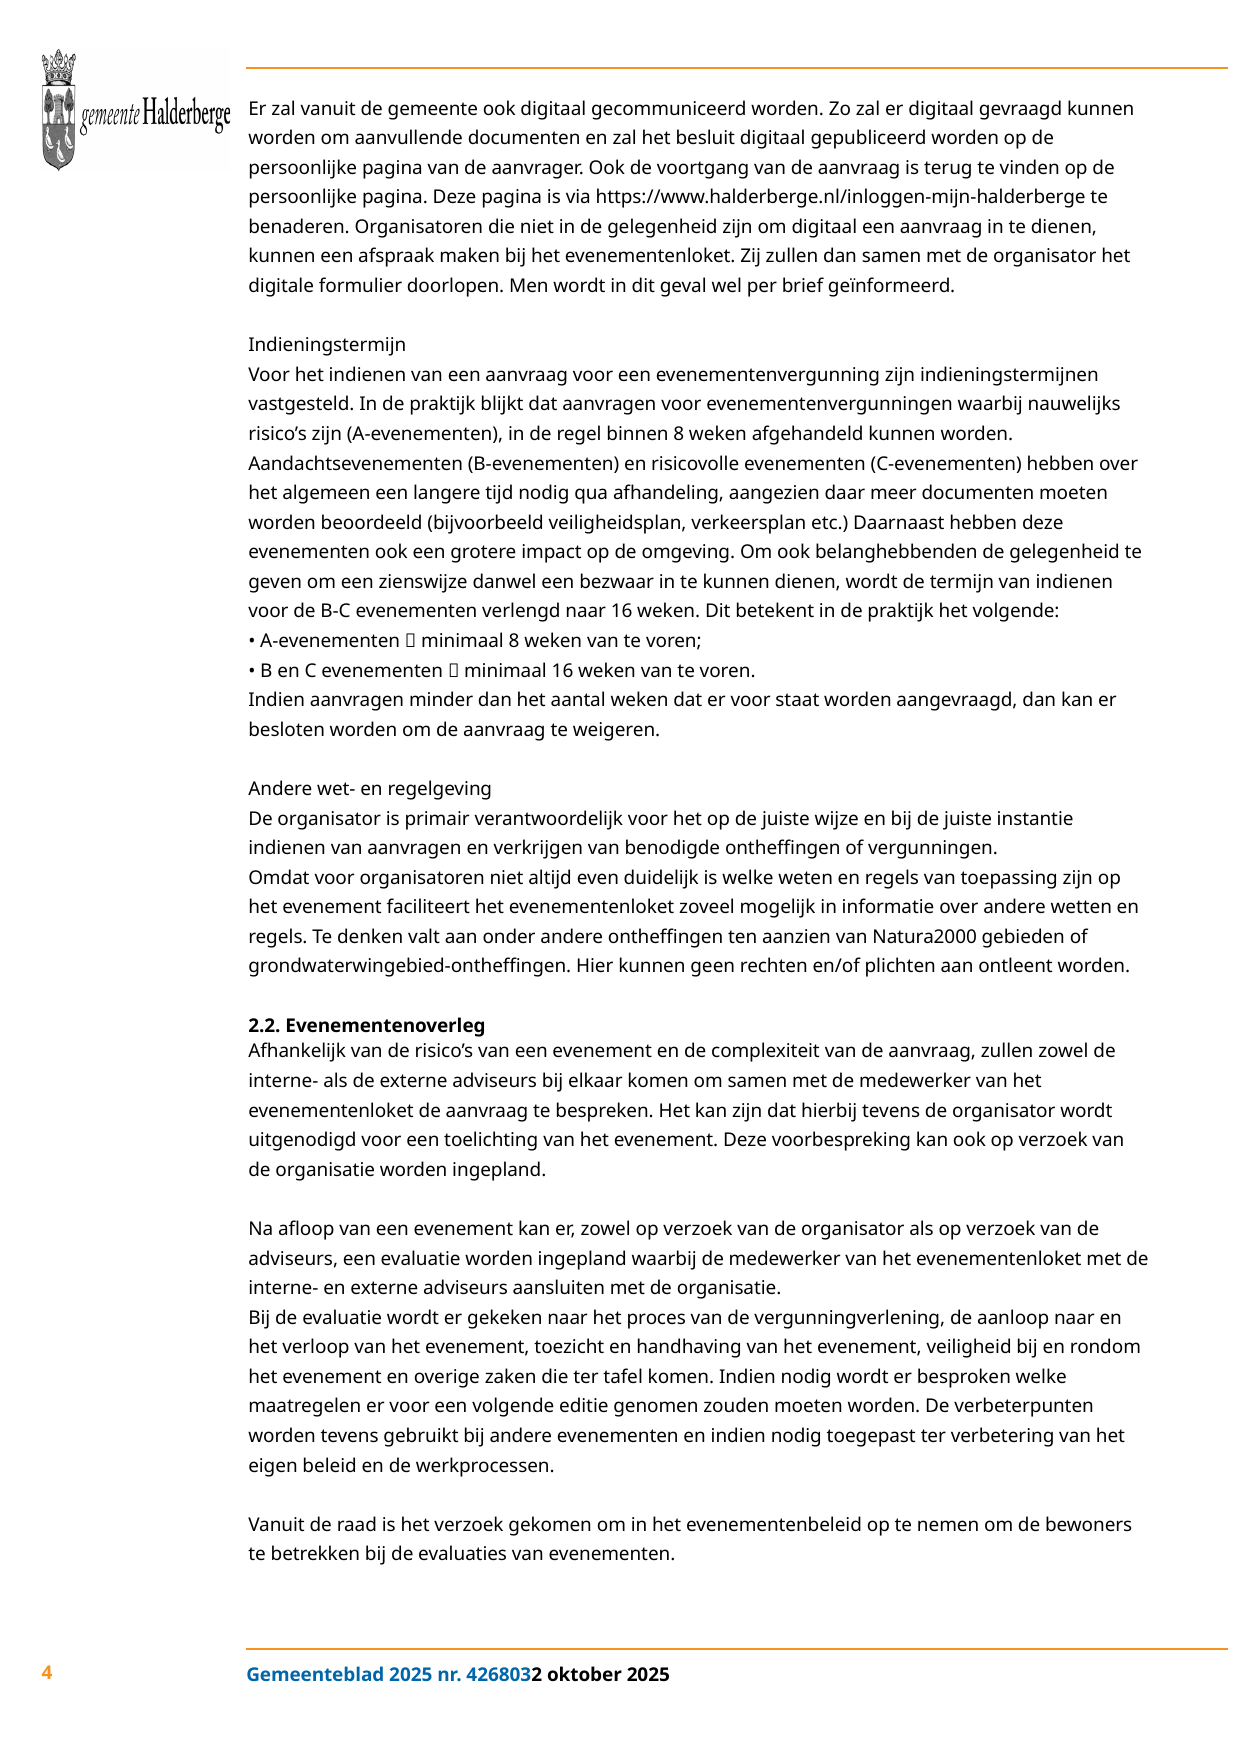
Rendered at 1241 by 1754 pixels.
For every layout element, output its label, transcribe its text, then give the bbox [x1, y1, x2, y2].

text Indieningstermijn [248, 331, 1152, 357]
text Afhankelijk van de risico’s van een evenement en de complexiteit van de aanvraag, zullen zowel de interne- als de externe adviseurs bij elkaar komen om samen met de medewerker van het evenementenloket de aanvraag te bespreken. Het kan zijn dat hierbij tevens de organisator wordt uitgenodigd voor een toelichting van het evenement. Deze voorbespreking kan ook op verzoek van de organisatie worden ingepland. [248, 1038, 1152, 1182]
text • B en C evenementen  minimaal 16 weken van te voren. [248, 657, 1152, 683]
text 2.2. Evenementenoverleg [248, 1012, 1152, 1038]
picture [41, 47, 231, 172]
text Omdat voor organisatoren niet altijd even duidelijk is welke weten en regels van toepassing zijn op het evenement faciliteert het evenementenloket zoveel mogelijk in informatie over andere wetten en regels. Te denken valt aan onder andere ontheffingen ten aanzien van Natura2000 gebieden of grondwaterwingebied-ontheffingen. Hier kunnen geen rechten en/of plichten aan ontleent worden. [248, 864, 1152, 978]
text Vanuit de raad is het verzoek gekomen om in het evenementenbeleid op te nemen om de bewoners te betrekken bij de evaluaties van evenementen. [248, 1511, 1152, 1566]
text Na afloop van een evenement kan er, zowel op verzoek van de organisator als op verzoek van de adviseurs, een evaluatie worden ingepland waarbij de medewerker van het evenementenloket met de interne- en externe adviseurs aansluiten met de organisatie. [248, 1215, 1152, 1300]
text Andere wet- en regelgeving [248, 775, 1152, 801]
text Er zal vanuit de gemeente ook digitaal gecommuniceerd worden. Zo zal er digitaal gevraagd kunnen worden om aanvullende documenten en zal het besluit digitaal gepubliceerd worden op de persoonlijke pagina van de aanvrager. Ook de voortgang van de aanvraag is terug te vinden op de persoonlijke pagina. Deze pagina is via https://www.halderberge.nl/inloggen-mijn-halderberge te benaderen. Organisatoren die niet in de gelegenheid zijn om digitaal een aanvraag in te dienen, kunnen een afspraak maken bij het evenementenloket. Zij zullen dan samen met de organisator het digitale formulier doorlopen. Men wordt in dit geval wel per brief geïnformeerd. [248, 95, 1152, 298]
text Bij de evaluatie wordt er gekeken naar het proces van de vergunningverlening, de aanloop naar en het verloop van het evenement, toezicht en handhaving van het evenement, veiligheid bij en rondom het evenement en overige zaken die ter tafel komen. Indien nodig wordt er besproken welke maatregelen er voor een volgende editie genomen zouden moeten worden. De verbeterpunten worden tevens gebruikt bij andere evenementen en indien nodig toegepast ter verbetering van het eigen beleid en de werkprocessen. [248, 1304, 1152, 1477]
text Voor het indienen van een aanvraag voor een evenementenvergunning zijn indieningstermijnen vastgesteld. In de praktijk blijkt dat aanvragen voor evenementenvergunningen waarbij nauwelijks risico’s zijn (A-evenementen), in de regel binnen 8 weken afgehandeld kunnen worden. Aandachtsevenementen (B-evenementen) en risicovolle evenementen (C-evenementen) hebben over het algemeen een langere tijd nodig qua afhandeling, aangezien daar meer documenten moeten worden beoordeeld (bijvoorbeeld veiligheidsplan, verkeersplan etc.) Daarnaast hebben deze evenementen ook een grotere impact op de omgeving. Om ook belanghebbenden de gelegenheid te geven om een zienswijze danwel een bezwaar in te kunnen dienen, wordt de termijn van indienen voor de B-C evenementen verlengd naar 16 weken. Dit betekent in de praktijk het volgende: [248, 361, 1152, 623]
text • A-evenementen  minimaal 8 weken van te voren; [248, 627, 1152, 653]
text Indien aanvragen minder dan het aantal weken dat er voor staat worden aangevraagd, dan kan er besloten worden om de aanvraag te weigeren. [248, 686, 1152, 742]
text De organisator is primair verantwoordelijk voor het op de juiste wijze en bij de juiste instantie indienen van aanvragen en verkrijgen van benodigde ontheffingen of vergunningen. [248, 805, 1152, 860]
